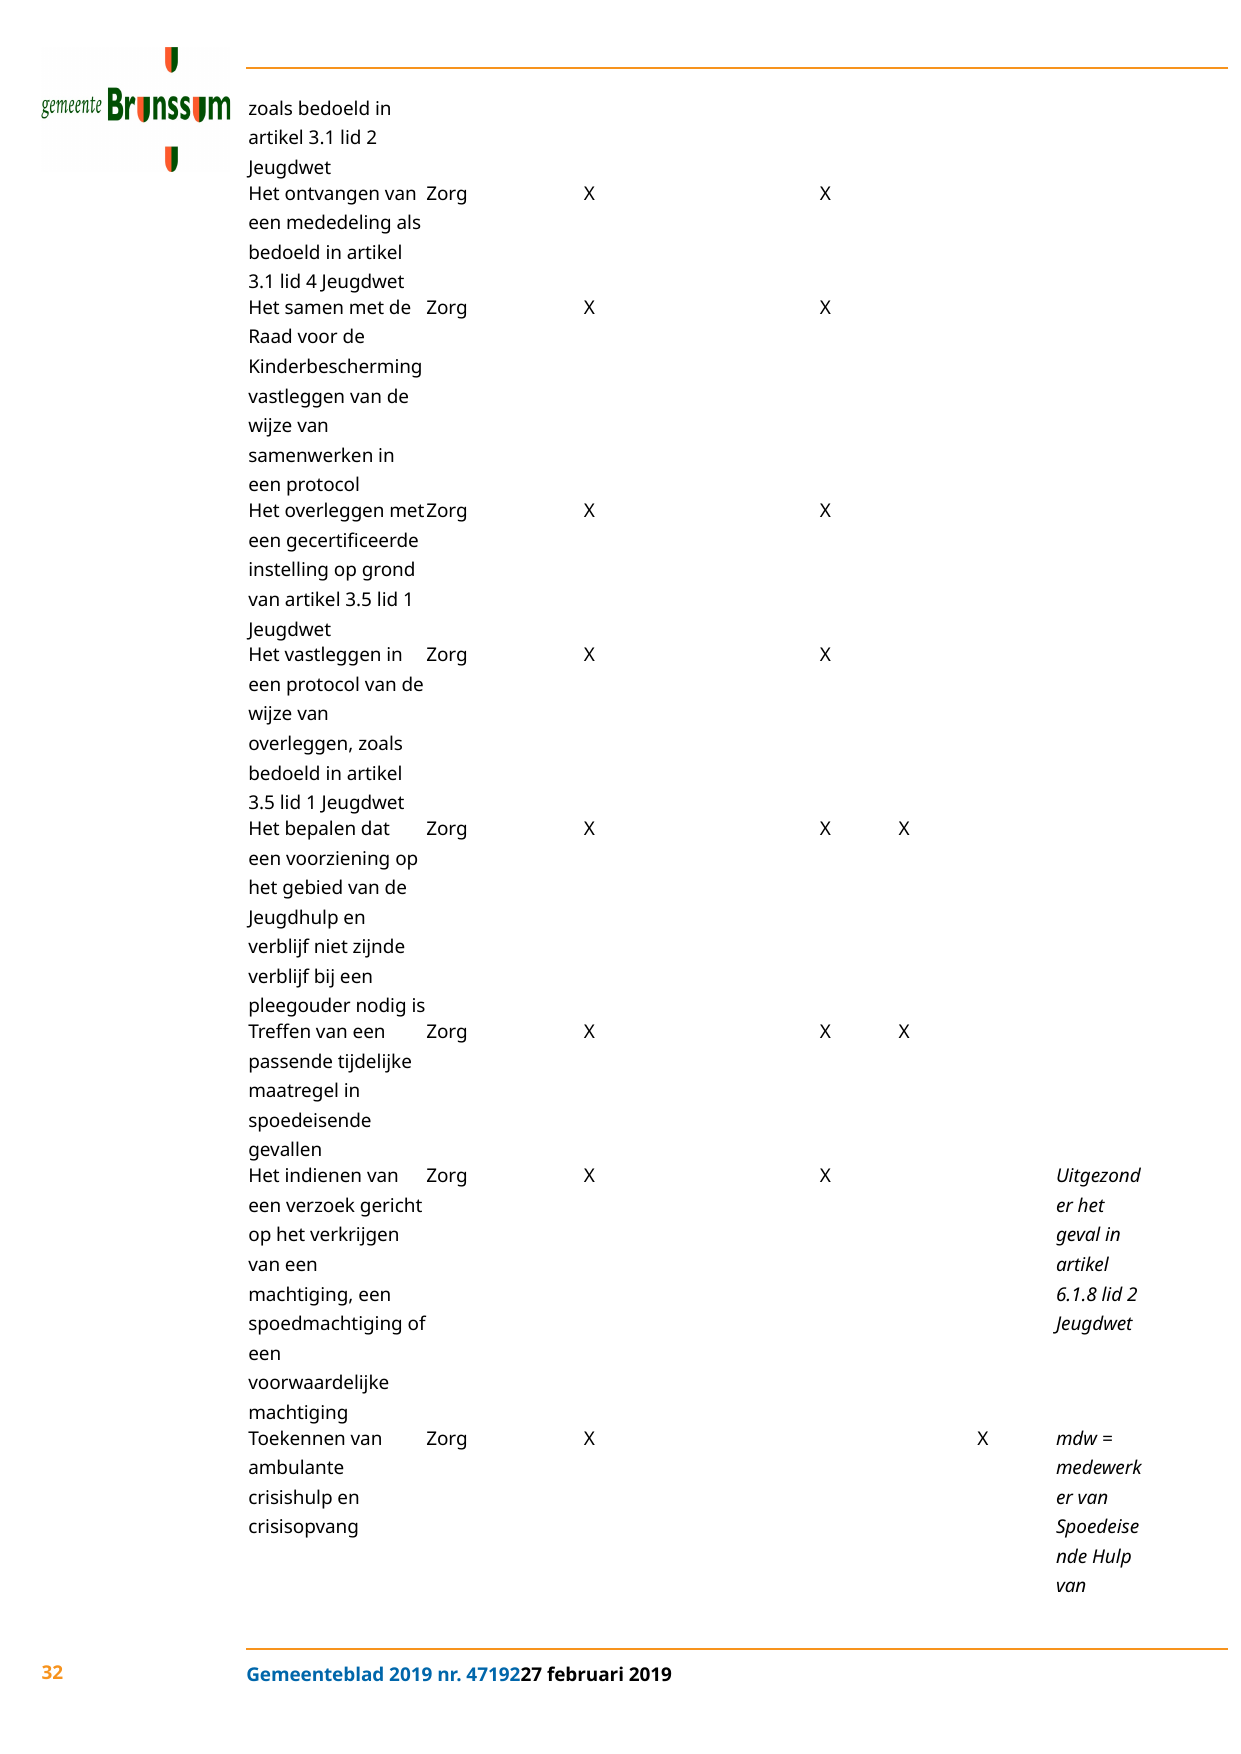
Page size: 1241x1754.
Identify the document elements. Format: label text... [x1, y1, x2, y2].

table_cell [662, 498, 741, 641]
table_cell [898, 180, 977, 294]
table_cell X [584, 1163, 662, 1425]
table_cell [1056, 1018, 1152, 1162]
table_cell [505, 1018, 583, 1162]
table_cell Zorg [426, 641, 505, 815]
table_cell [977, 180, 1056, 294]
table_cell X [820, 180, 898, 294]
table_cell [898, 1163, 977, 1425]
table_cell [426, 95, 505, 180]
table_cell X [898, 1018, 977, 1162]
table_cell [977, 1018, 1056, 1162]
table_cell Zorg [426, 1018, 505, 1162]
table_cell Toekennen van ambulante crisishulp en crisisopvang [248, 1425, 426, 1598]
table_cell [662, 1163, 741, 1425]
table_cell Het indienen van een verzoek gericht op het verkrijgen van een machtiging, een spoedmachtiging of een voorwaardelijke machtiging [248, 1163, 426, 1425]
table_cell Zorg [426, 1163, 505, 1425]
table_cell [505, 641, 583, 815]
table_cell X [584, 641, 662, 815]
table_cell [1056, 498, 1152, 641]
table_cell X [584, 498, 662, 641]
table_cell zoals bedoeld in artikel 3.1 lid 2 Jeugdwet [248, 95, 426, 180]
table_cell [662, 95, 741, 180]
table_cell [977, 498, 1056, 641]
table_cell Het vastleggen in een protocol van de wijze van overleggen, zoals bedoeld in artikel 3.5 lid 1 Jeugdwet [248, 641, 426, 815]
table_cell [505, 1163, 583, 1425]
table_cell [898, 294, 977, 497]
table_cell [741, 1425, 819, 1598]
table_cell X [977, 1425, 1056, 1598]
table_cell X [820, 1163, 898, 1425]
table_cell Het ontvangen van een mededeling als bedoeld in artikel 3.1 lid 4 Jeugdwet [248, 180, 426, 294]
table_cell X [584, 1018, 662, 1162]
table_cell [820, 95, 898, 180]
table_cell [662, 641, 741, 815]
table_cell Zorg [426, 294, 505, 497]
table_cell [898, 1425, 977, 1598]
table_cell [662, 1018, 741, 1162]
table_cell X [584, 815, 662, 1018]
table_cell [1056, 294, 1152, 497]
table_cell [977, 95, 1056, 180]
table_cell X [584, 180, 662, 294]
table_cell [898, 498, 977, 641]
table_cell Het bepalen dat een voorziening op het gebied van de Jeugdhulp en verblijf niet zijnde verblijf bij een pleegouder nodig is [248, 815, 426, 1018]
table_cell [662, 180, 741, 294]
table_cell Zorg [426, 1425, 505, 1598]
table_cell [820, 1425, 898, 1598]
table_cell Zorg [426, 498, 505, 641]
table_cell [1056, 95, 1152, 180]
table_cell [898, 95, 977, 180]
table_cell [505, 180, 583, 294]
table_cell [505, 294, 583, 497]
table_cell [741, 641, 819, 815]
table_cell [662, 815, 741, 1018]
table_cell [741, 1018, 819, 1162]
table_cell [977, 1163, 1056, 1425]
table_cell [977, 641, 1056, 815]
table_cell [741, 498, 819, 641]
table_cell X [584, 294, 662, 497]
table_cell Zorg [426, 815, 505, 1018]
table_cell X [820, 1018, 898, 1162]
table_cell [662, 1425, 741, 1598]
table_cell [1056, 180, 1152, 294]
table_cell X [820, 641, 898, 815]
table_cell X [820, 294, 898, 497]
picture [41, 47, 231, 172]
table_cell X [820, 815, 898, 1018]
table_cell [662, 294, 741, 497]
table_cell [1056, 815, 1152, 1018]
table_cell [977, 815, 1056, 1018]
table_cell [741, 1163, 819, 1425]
table_cell [505, 1425, 583, 1598]
table_cell [505, 498, 583, 641]
table_cell [898, 641, 977, 815]
table_cell Zorg [426, 180, 505, 294]
table_cell [505, 815, 583, 1018]
table_cell X [898, 815, 977, 1018]
table_cell [741, 180, 819, 294]
table_cell Uitgezonder het geval in artikel 6.1.8 lid 2 Jeugdwet [1056, 1163, 1152, 1425]
table_cell [741, 95, 819, 180]
table_cell [1056, 641, 1152, 815]
table_cell Het overleggen met een gecertificeerde instelling op grond van artikel 3.5 lid 1 Jeugdwet [248, 498, 426, 641]
table_cell X [820, 498, 898, 641]
table_cell [977, 294, 1056, 497]
table_cell X [584, 1425, 662, 1598]
table_cell Treffen van een passende tijdelijke maatregel in spoedeisende gevallen [248, 1018, 426, 1162]
table_cell Het samen met de Raad voor de Kinderbescherming vastleggen van de wijze van samenwerken in een protocol [248, 294, 426, 497]
table_cell [741, 815, 819, 1018]
table_cell mdw = medewerker van Spoedeisende Hulp van [1056, 1425, 1152, 1598]
table_cell [741, 294, 819, 497]
table_cell [584, 95, 662, 180]
table_cell [505, 95, 583, 180]
